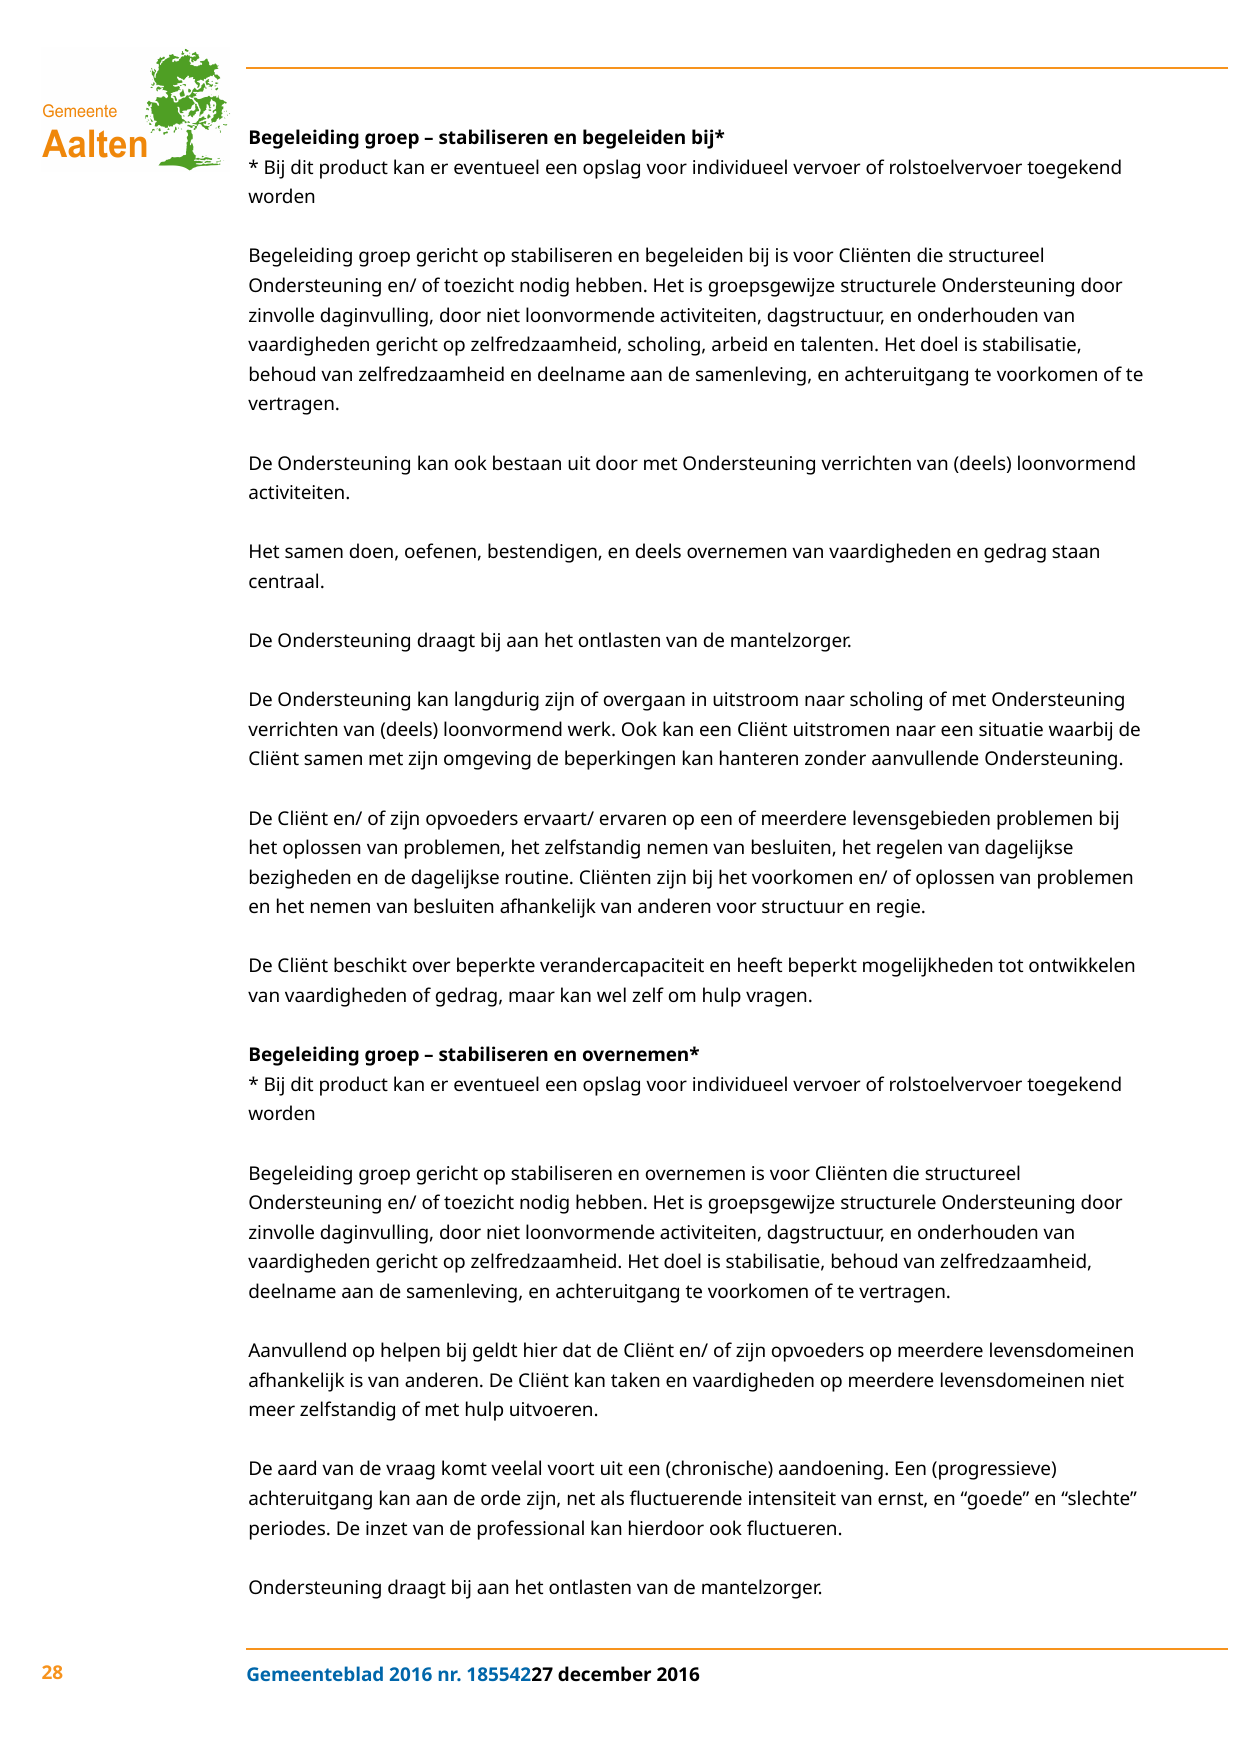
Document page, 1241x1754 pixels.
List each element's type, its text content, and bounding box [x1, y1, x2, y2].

text Begeleiding groep gericht op stabiliseren en begeleiden bij is voor Cliënten die structureel Ondersteuning en/ of toezicht nodig hebben. Het is groepsgewijze structurele Ondersteuning door zinvolle daginvulling, door niet loonvormende activiteiten, dagstructuur, en onderhouden van vaardigheden gericht op zelfredzaamheid, scholing, arbeid en talenten. Het doel is stabilisatie, behoud van zelfredzaamheid en deelname aan de samenleving, en achteruitgang te voorkomen of te vertragen. [248, 243, 1152, 416]
text Het samen doen, oefenen, bestendigen, en deels overnemen van vaardigheden en gedrag staan centraal. [248, 538, 1152, 594]
text Aanvullend op helpen bij geldt hier dat de Cliënt en/ of zijn opvoeders op meerdere levensdomeinen afhankelijk is van anderen. De Cliënt kan taken en vaardigheden op meerdere levensdomeinen niet meer zelfstandig of met hulp uitvoeren. [248, 1337, 1152, 1422]
text De aard van de vraag komt veelal voort uit een (chronische) aandoening. Een (progressieve) achteruitgang kan aan de orde zijn, net als fluctuerende intensiteit van ernst, en “goede” en “slechte” periodes. De inzet van de professional kan hierdoor ook fluctueren. [248, 1456, 1152, 1541]
text * Bij dit product kan er eventueel een opslag voor individueel vervoer of rolstoelvervoer toegekend worden [248, 1071, 1152, 1126]
text De Ondersteuning kan ook bestaan uit door met Ondersteuning verrichten van (deels) loonvormend activiteiten. [248, 450, 1152, 505]
text De Ondersteuning draagt bij aan het ontlasten van de mantelzorger. [248, 627, 1152, 653]
text Ondersteuning draagt bij aan het ontlasten van de mantelzorger. [248, 1574, 1152, 1600]
text * Bij dit product kan er eventueel een opslag voor individueel vervoer of rolstoelvervoer toegekend worden [248, 154, 1152, 209]
text De Ondersteuning kan langdurig zijn of overgaan in uitstroom naar scholing of met Ondersteuning verrichten van (deels) loonvormend werk. Ook kan een Cliënt uitstromen naar een situatie waarbij de Cliënt samen met zijn omgeving de beperkingen kan hanteren zonder aanvullende Ondersteuning. [248, 686, 1152, 771]
text De Cliënt beschikt over beperkte verandercapaciteit en heeft beperkt mogelijkheden tot ontwikkelen van vaardigheden of gedrag, maar kan wel zelf om hulp vragen. [248, 953, 1152, 1008]
text Begeleiding groep – stabiliseren en begeleiden bij* [248, 124, 1152, 150]
text De Cliënt en/ of zijn opvoeders ervaart/ ervaren op een of meerdere levensgebieden problemen bij het oplossen van problemen, het zelfstandig nemen van besluiten, het regelen van dagelijkse bezigheden en de dagelijkse routine. Cliënten zijn bij het voorkomen en/ of oplossen van problemen en het nemen van besluiten afhankelijk van anderen voor structuur en regie. [248, 805, 1152, 919]
picture [41, 47, 231, 172]
text Begeleiding groep – stabiliseren en overnemen* [248, 1041, 1152, 1067]
text Begeleiding groep gericht op stabiliseren en overnemen is voor Cliënten die structureel Ondersteuning en/ of toezicht nodig hebben. Het is groepsgewijze structurele Ondersteuning door zinvolle daginvulling, door niet loonvormende activiteiten, dagstructuur, en onderhouden van vaardigheden gericht op zelfredzaamheid. Het doel is stabilisatie, behoud van zelfredzaamheid, deelname aan de samenleving, en achteruitgang te voorkomen of te vertragen. [248, 1160, 1152, 1304]
